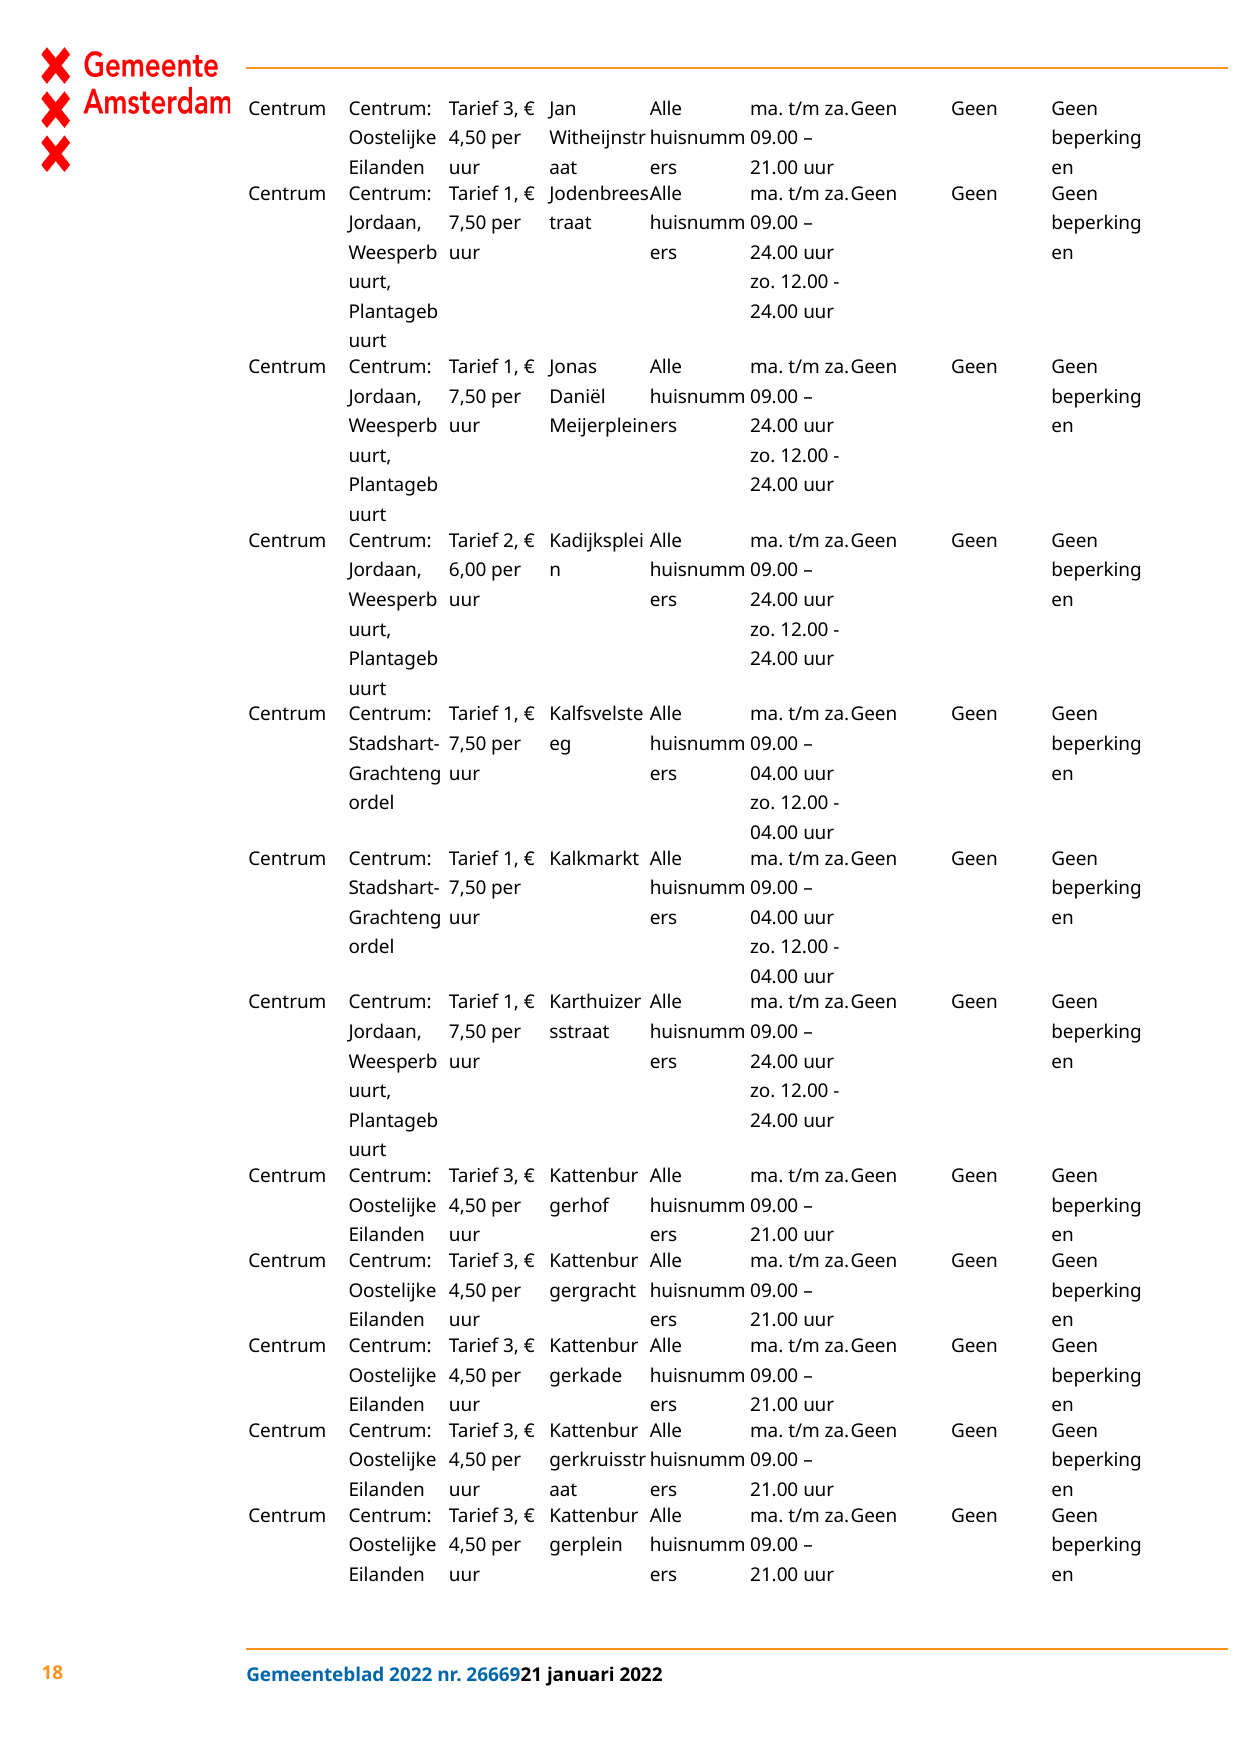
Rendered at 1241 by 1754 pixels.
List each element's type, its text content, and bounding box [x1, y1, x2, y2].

table_cell Centrum: Jordaan, Weesperbuurt, Plantagebuurt [348, 180, 449, 353]
table_cell Geen [850, 701, 951, 845]
table_cell Alle huisnummers [650, 701, 750, 845]
table_cell Alle huisnummers [650, 95, 750, 180]
table_cell Geen beperkingen [1051, 353, 1152, 527]
table_cell Geen [951, 1417, 1051, 1502]
table_cell ma. t/m za. 09.00 – 21.00 uur [750, 95, 850, 180]
table_cell Centrum [248, 989, 348, 1162]
table_cell ma. t/m za. 09.00 – 04.00 uur zo. 12.00 - 04.00 uur [750, 845, 850, 989]
table_cell Alle huisnummers [650, 989, 750, 1162]
table_cell Centrum [248, 845, 348, 989]
table_cell Centrum [248, 1502, 348, 1587]
table_cell Geen [951, 1502, 1051, 1587]
table_cell Geen [951, 1163, 1051, 1247]
table_cell Centrum: Stadshart-Grachtengordel [348, 701, 449, 845]
table_cell Geen [850, 1163, 951, 1247]
table_cell Geen beperkingen [1051, 1247, 1152, 1332]
table_cell Geen [951, 1247, 1051, 1332]
table_cell ma. t/m za. 09.00 – 24.00 uur zo. 12.00 - 24.00 uur [750, 989, 850, 1162]
table_cell Karthuizersstraat [549, 989, 649, 1162]
table_cell Geen beperkingen [1051, 1332, 1152, 1417]
table_cell Kattenburgerkade [549, 1332, 649, 1417]
table_cell Centrum: Oostelijke Eilanden [348, 1163, 449, 1247]
table_cell Tarief 3, € 4,50 per uur [449, 1247, 549, 1332]
table_cell Centrum [248, 353, 348, 527]
table_cell Geen beperkingen [1051, 1417, 1152, 1502]
table_cell Tarief 1, € 7,50 per uur [449, 180, 549, 353]
table_cell Centrum: Oostelijke Eilanden [348, 1417, 449, 1502]
table_cell ma. t/m za. 09.00 – 21.00 uur [750, 1417, 850, 1502]
table_cell Centrum [248, 1332, 348, 1417]
table_cell Centrum: Oostelijke Eilanden [348, 95, 449, 180]
table_cell Tarief 1, € 7,50 per uur [449, 845, 549, 989]
table_cell Geen [951, 180, 1051, 353]
table_cell Jodenbreestraat [549, 180, 649, 353]
table_cell Geen [951, 527, 1051, 701]
table_cell Geen [951, 845, 1051, 989]
table_cell Geen beperkingen [1051, 1502, 1152, 1587]
table_cell Centrum: Oostelijke Eilanden [348, 1502, 449, 1587]
table_cell Kalkmarkt [549, 845, 649, 989]
table_cell Centrum [248, 1247, 348, 1332]
table_cell Tarief 3, € 4,50 per uur [449, 95, 549, 180]
table_cell ma. t/m za. 09.00 – 21.00 uur [750, 1163, 850, 1247]
table_cell Kadijksplein [549, 527, 649, 701]
table_cell Geen [850, 180, 951, 353]
table_cell Geen [850, 845, 951, 989]
table_cell Tarief 1, € 7,50 per uur [449, 701, 549, 845]
picture [41, 47, 231, 172]
table_cell Alle huisnummers [650, 845, 750, 989]
table_cell Jan Witheijnstraat [549, 95, 649, 180]
table_cell Geen [850, 95, 951, 180]
table_cell Geen beperkingen [1051, 989, 1152, 1162]
table_cell Centrum [248, 701, 348, 845]
table_cell Centrum: Jordaan, Weesperbuurt, Plantagebuurt [348, 989, 449, 1162]
table_cell Tarief 3, € 4,50 per uur [449, 1502, 549, 1587]
table_cell Tarief 1, € 7,50 per uur [449, 353, 549, 527]
table_cell Geen [850, 353, 951, 527]
table_cell Geen beperkingen [1051, 1163, 1152, 1247]
table_cell Kattenburgerkruisstraat [549, 1417, 649, 1502]
table_cell Geen [850, 1502, 951, 1587]
table_cell Kattenburgerplein [549, 1502, 649, 1587]
table_cell Geen beperkingen [1051, 527, 1152, 701]
table_cell Geen [951, 701, 1051, 845]
table_cell Geen [850, 1332, 951, 1417]
table_cell Alle huisnummers [650, 1247, 750, 1332]
table_cell ma. t/m za. 09.00 – 24.00 uur zo. 12.00 - 24.00 uur [750, 527, 850, 701]
table_cell Tarief 2, € 6,00 per uur [449, 527, 549, 701]
table_cell Kattenburgergracht [549, 1247, 649, 1332]
table_cell Geen [850, 1247, 951, 1332]
table_cell Centrum [248, 1417, 348, 1502]
table_cell Alle huisnummers [650, 527, 750, 701]
table_cell Tarief 3, € 4,50 per uur [449, 1332, 549, 1417]
table_cell Geen beperkingen [1051, 845, 1152, 989]
table_cell Kalfsvelsteeg [549, 701, 649, 845]
table_cell ma. t/m za. 09.00 – 24.00 uur zo. 12.00 - 24.00 uur [750, 353, 850, 527]
table_cell Centrum [248, 180, 348, 353]
table_cell ma. t/m za. 09.00 – 21.00 uur [750, 1332, 850, 1417]
table_cell Geen beperkingen [1051, 701, 1152, 845]
table_cell Centrum: Oostelijke Eilanden [348, 1247, 449, 1332]
table_cell Centrum: Jordaan, Weesperbuurt, Plantagebuurt [348, 353, 449, 527]
table_cell Geen [850, 1417, 951, 1502]
table_cell Centrum: Oostelijke Eilanden [348, 1332, 449, 1417]
table_cell Jonas Daniël Meijerplein [549, 353, 649, 527]
table_cell Geen beperkingen [1051, 180, 1152, 353]
table_cell Geen [850, 989, 951, 1162]
table_cell Centrum [248, 527, 348, 701]
table_cell ma. t/m za. 09.00 – 21.00 uur [750, 1502, 850, 1587]
table_cell ma. t/m za. 09.00 – 04.00 uur zo. 12.00 - 04.00 uur [750, 701, 850, 845]
table_cell Centrum: Jordaan, Weesperbuurt, Plantagebuurt [348, 527, 449, 701]
table_cell Geen [850, 527, 951, 701]
table_cell ma. t/m za. 09.00 – 24.00 uur zo. 12.00 - 24.00 uur [750, 180, 850, 353]
table_cell Geen beperkingen [1051, 95, 1152, 180]
table_cell Alle huisnummers [650, 1417, 750, 1502]
table_cell Tarief 1, € 7,50 per uur [449, 989, 549, 1162]
table_cell Alle huisnummers [650, 353, 750, 527]
table_cell ma. t/m za. 09.00 – 21.00 uur [750, 1247, 850, 1332]
table_cell Centrum [248, 1163, 348, 1247]
table_cell Alle huisnummers [650, 1332, 750, 1417]
table_cell Centrum: Stadshart-Grachtengordel [348, 845, 449, 989]
table_cell Kattenburgerhof [549, 1163, 649, 1247]
table_cell Geen [951, 353, 1051, 527]
table_cell Geen [951, 1332, 1051, 1417]
table_cell Geen [951, 989, 1051, 1162]
table_cell Geen [951, 95, 1051, 180]
table_cell Tarief 3, € 4,50 per uur [449, 1417, 549, 1502]
table_cell Alle huisnummers [650, 1502, 750, 1587]
table_cell Alle huisnummers [650, 1163, 750, 1247]
table_cell Centrum [248, 95, 348, 180]
table_cell Tarief 3, € 4,50 per uur [449, 1163, 549, 1247]
table_cell Alle huisnummers [650, 180, 750, 353]
